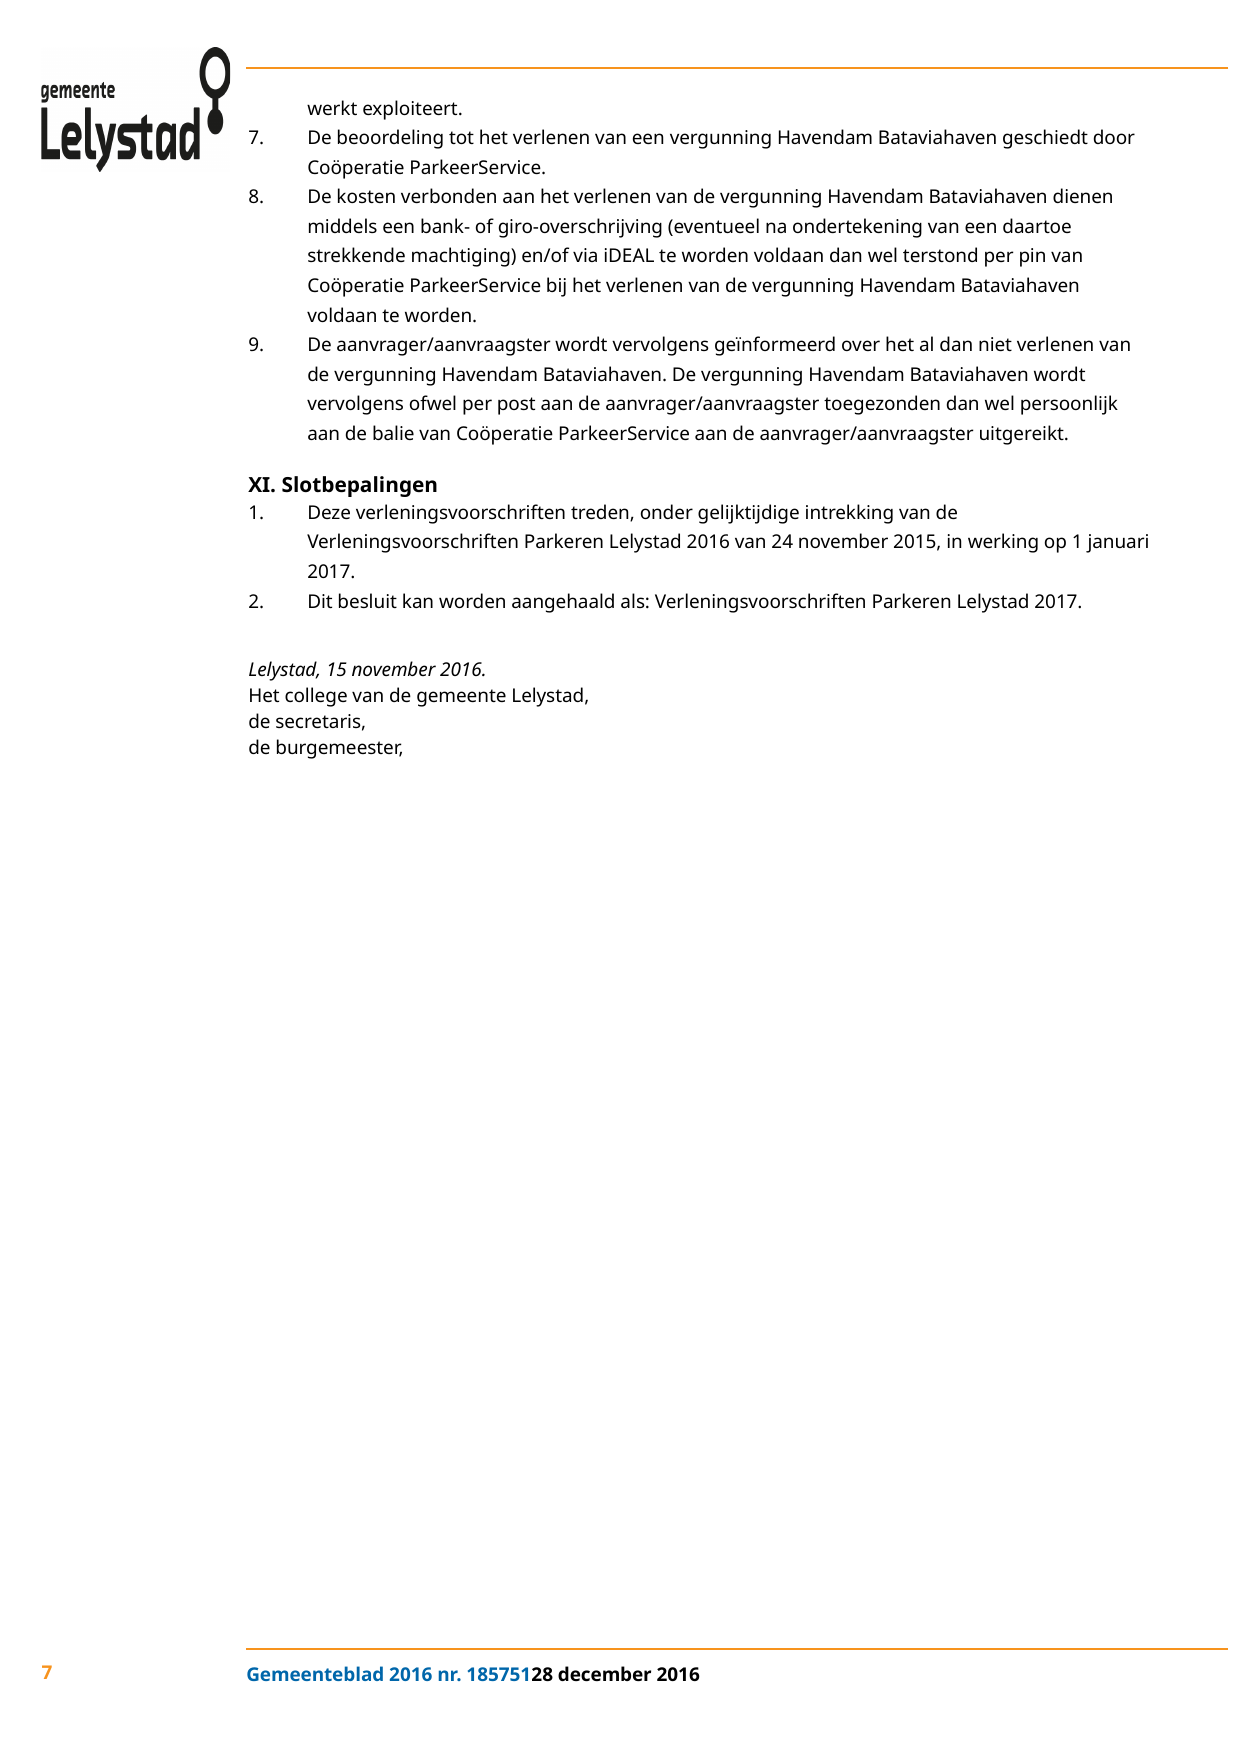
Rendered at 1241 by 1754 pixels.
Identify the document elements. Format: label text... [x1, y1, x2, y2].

text de secretaris, [248, 708, 1152, 734]
text Lelystad, 15 november 2016. [248, 657, 1152, 682]
list De aanvrager/aanvraagster wordt vervolgens geïnformeerd over het al dan niet verlenen van de vergunning Havendam Bataviahaven. De vergunning Havendam Bataviahaven wordt vervolgens ofwel per post aan de aanvrager/aanvraagster toegezonden dan wel persoonlijk aan de balie van Coöperatie ParkeerService aan de aanvrager/aanvraagster uitgereikt. [248, 331, 1152, 446]
list werkt exploiteert. [248, 95, 1152, 121]
list De beoordeling tot het verlenen van een vergunning Havendam Bataviahaven geschiedt door Coöperatie ParkeerService. [248, 124, 1152, 180]
text XI. Slotbepalingen [248, 471, 1152, 499]
list De kosten verbonden aan het verlenen van de vergunning Havendam Bataviahaven dienen middels een bank- of giro-overschrijving (eventueel na ondertekening van een daartoe strekkende machtiging) en/of via iDEAL te worden voldaan dan wel terstond per pin van Coöperatie ParkeerService bij het verlenen van de vergunning Havendam Bataviahaven voldaan te worden. [248, 183, 1152, 328]
list Deze verleningsvoorschriften treden, onder gelijktijdige intrekking van de Verleningsvoorschriften Parkeren Lelystad 2016 van 24 november 2015, in werking op 1 januari 2017. [248, 499, 1152, 584]
list Dit besluit kan worden aangehaald als: Verleningsvoorschriften Parkeren Lelystad 2017. [248, 588, 1152, 613]
text Het college van de gemeente Lelystad, [248, 682, 1152, 708]
picture [41, 47, 231, 172]
text de burgemeester, [248, 734, 1152, 759]
